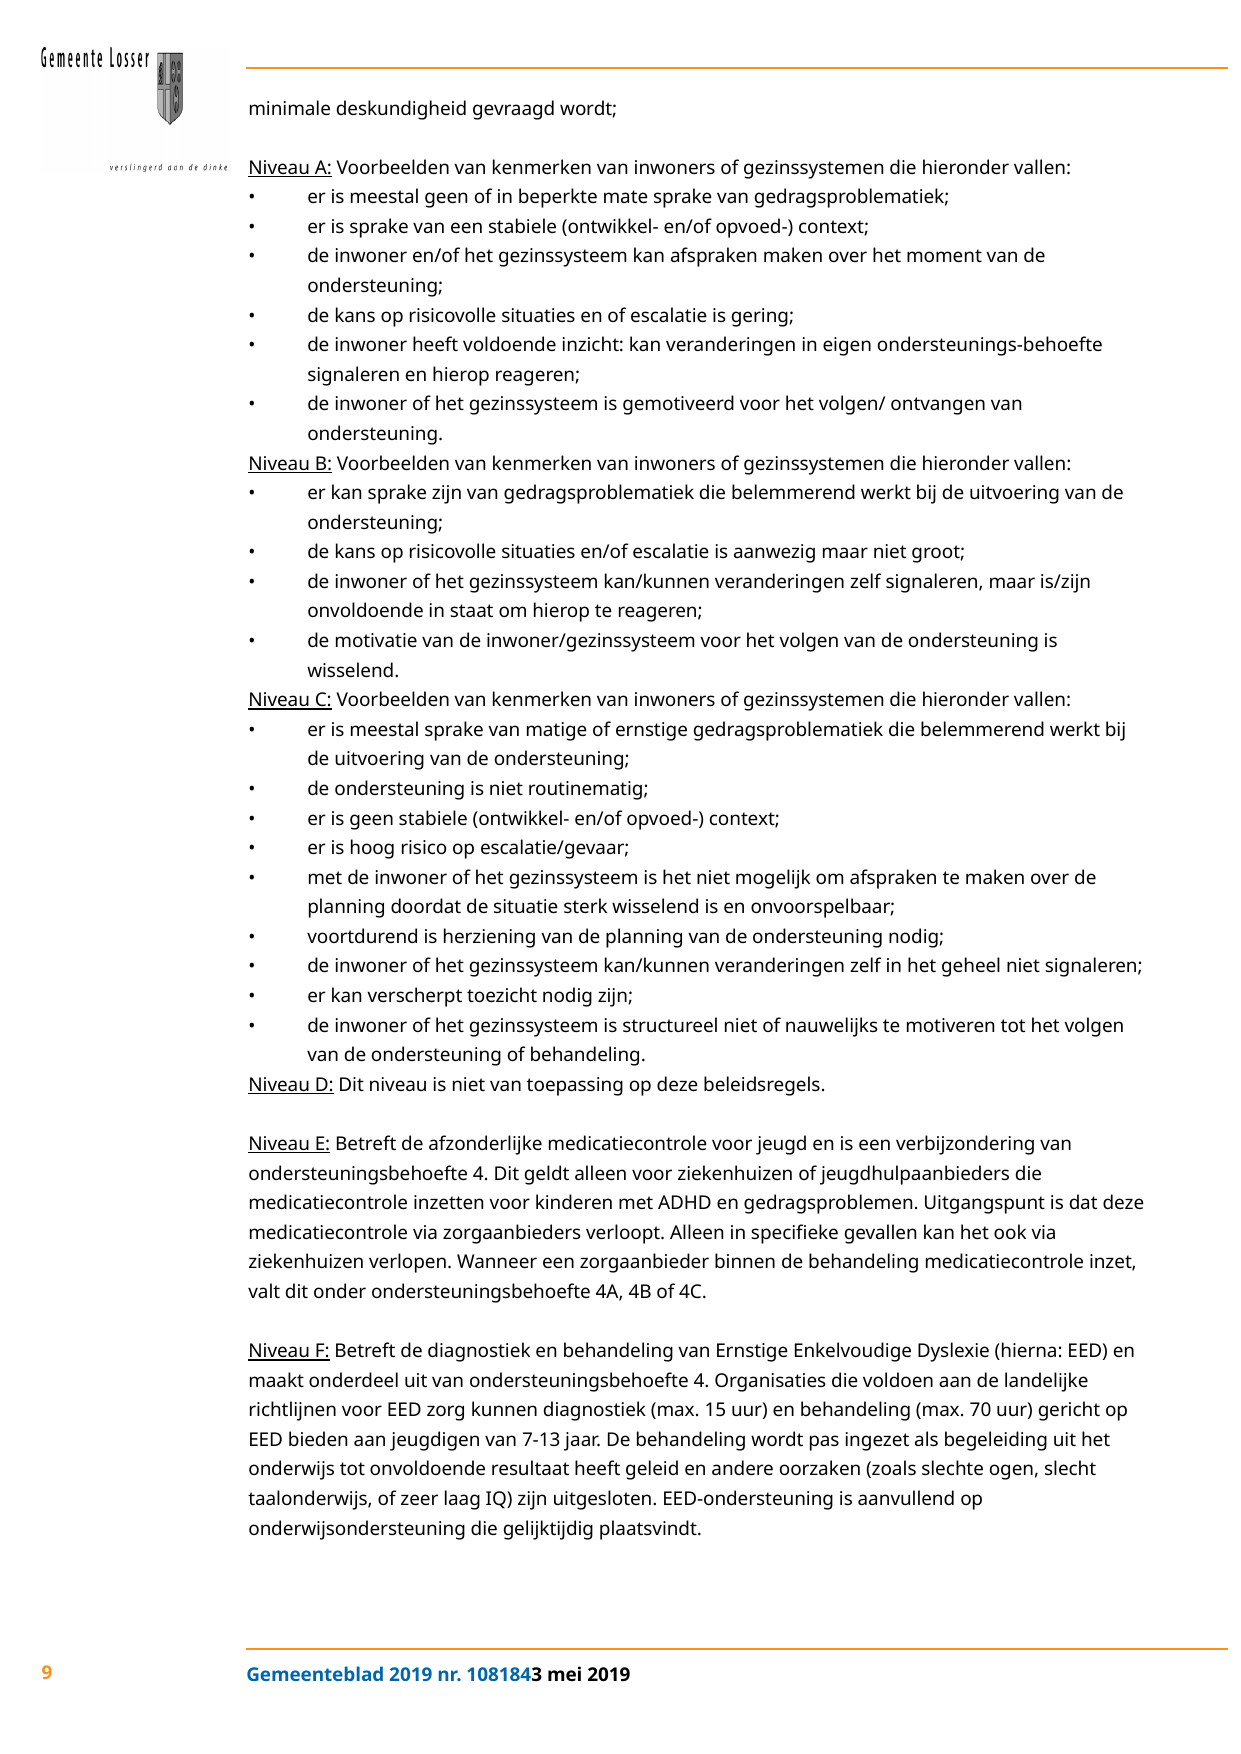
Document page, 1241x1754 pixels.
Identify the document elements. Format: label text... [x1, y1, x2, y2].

text Niveau F: Betreft de diagnostiek en behandeling van Ernstige Enkelvoudige Dyslexie (hierna: EED) en maakt onderdeel uit van ondersteuningsbehoefte 4. Organisaties die voldoen aan de landelijke richtlijnen voor EED zorg kunnen diagnostiek (max. 15 uur) en behandeling (max. 70 uur) gericht op EED bieden aan jeugdigen van 7-13 jaar. De behandeling wordt pas ingezet als begeleiding uit het onderwijs tot onvoldoende resultaat heeft geleid en andere oorzaken (zoals slechte ogen, slecht taalonderwijs, of zeer laag IQ) zijn uitgesloten. EED-ondersteuning is aanvullend op onderwijsondersteuning die gelijktijdig plaatsvindt. [248, 1337, 1152, 1541]
list de ondersteuning is niet routinematig; [248, 775, 1152, 801]
text minimale deskundigheid gevraagd wordt; [248, 95, 1152, 121]
list de inwoner of het gezinssysteem is gemotiveerd voor het volgen/ ontvangen van ondersteuning. [248, 391, 1152, 446]
list er kan sprake zijn van gedragsproblematiek die belemmerend werkt bij de uitvoering van de ondersteuning; [248, 479, 1152, 535]
picture [41, 47, 231, 172]
list de inwoner en/of het gezinssysteem kan afspraken maken over het moment van de ondersteuning; [248, 243, 1152, 298]
list de inwoner of het gezinssysteem kan/kunnen veranderingen zelf in het geheel niet signaleren; [248, 953, 1152, 978]
list de kans op risicovolle situaties en of escalatie is gering; [248, 302, 1152, 328]
list er is meestal sprake van matige of ernstige gedragsproblematiek die belemmerend werkt bij de uitvoering van de ondersteuning; [248, 716, 1152, 771]
list de inwoner heeft voldoende inzicht: kan veranderingen in eigen ondersteunings-behoefte signaleren en hierop reageren; [248, 331, 1152, 387]
list de inwoner of het gezinssysteem is structureel niet of nauwelijks te motiveren tot het volgen van de ondersteuning of behandeling. [248, 1012, 1152, 1067]
list de kans op risicovolle situaties en/of escalatie is aanwezig maar niet groot; [248, 538, 1152, 564]
list er is hoog risico op escalatie/gevaar; [248, 834, 1152, 860]
list er is geen stabiele (ontwikkel- en/of opvoed-) context; [248, 805, 1152, 831]
list er is meestal geen of in beperkte mate sprake van gedragsproblematiek; [248, 183, 1152, 209]
text Niveau B: Voorbeelden van kenmerken van inwoners of gezinssystemen die hieronder vallen: [248, 450, 1152, 476]
text Niveau C: Voorbeelden van kenmerken van inwoners of gezinssystemen die hieronder vallen: [248, 686, 1152, 712]
list voortdurend is herziening van de planning van de ondersteuning nodig; [248, 923, 1152, 949]
list er kan verscherpt toezicht nodig zijn; [248, 982, 1152, 1008]
text Niveau D: Dit niveau is niet van toepassing op deze beleidsregels. [248, 1071, 1152, 1097]
list met de inwoner of het gezinssysteem is het niet mogelijk om afspraken te maken over de planning doordat de situatie sterk wisselend is en onvoorspelbaar; [248, 864, 1152, 919]
list de motivatie van de inwoner/gezinssysteem voor het volgen van de ondersteuning is wisselend. [248, 627, 1152, 683]
list de inwoner of het gezinssysteem kan/kunnen veranderingen zelf signaleren, maar is/zijn onvoldoende in staat om hierop te reageren; [248, 568, 1152, 623]
list er is sprake van een stabiele (ontwikkel- en/of opvoed-) context; [248, 213, 1152, 239]
text Niveau E: Betreft de afzonderlijke medicatiecontrole voor jeugd en is een verbijzondering van ondersteuningsbehoefte 4. Dit geldt alleen voor ziekenhuizen of jeugdhulpaanbieders die medicatiecontrole inzetten voor kinderen met ADHD en gedragsproblemen. Uitgangspunt is dat deze medicatiecontrole via zorgaanbieders verloopt. Alleen in specifieke gevallen kan het ook via ziekenhuizen verlopen. Wanneer een zorgaanbieder binnen de behandeling medicatiecontrole inzet, valt dit onder ondersteuningsbehoefte 4A, 4B of 4C. [248, 1130, 1152, 1304]
text Niveau A: Voorbeelden van kenmerken van inwoners of gezinssystemen die hieronder vallen: [248, 154, 1152, 180]
